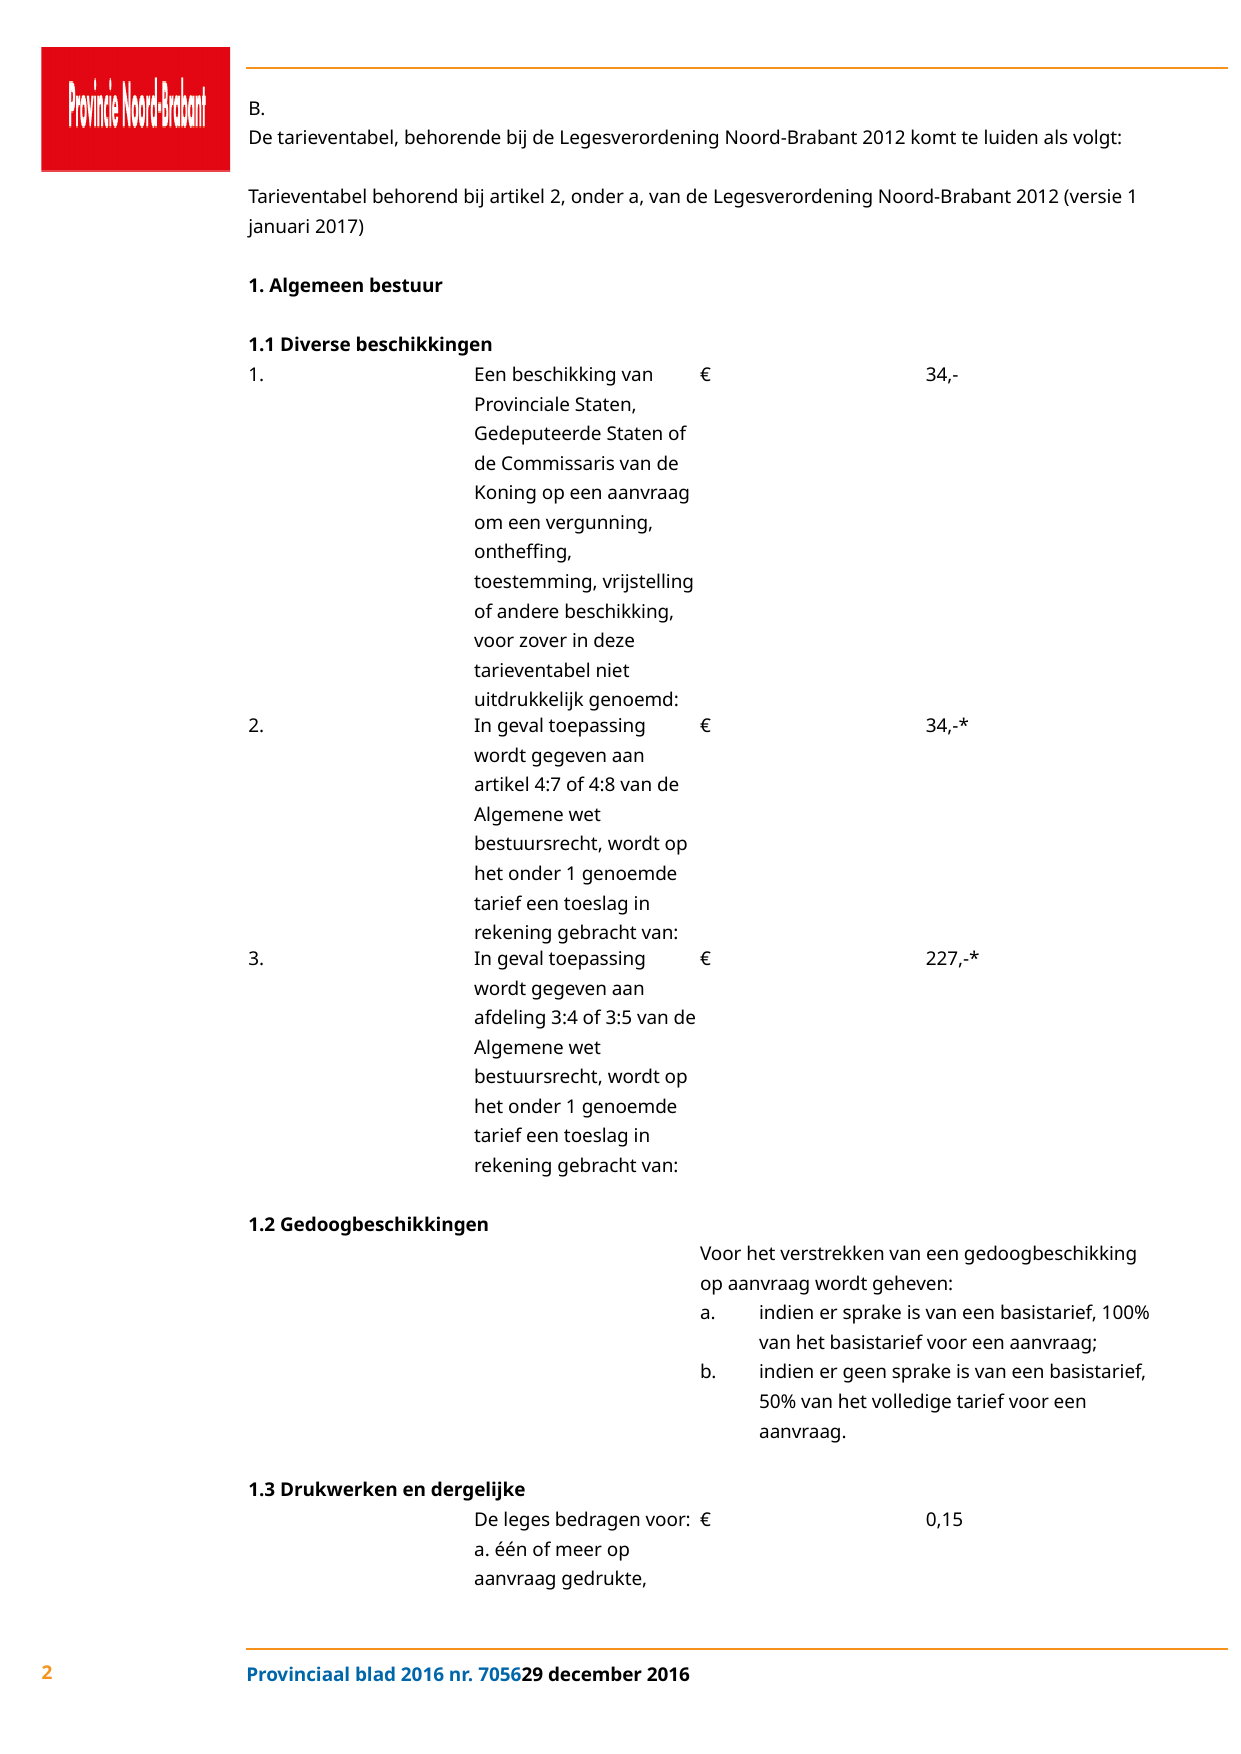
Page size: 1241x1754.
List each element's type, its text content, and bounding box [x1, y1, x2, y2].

table_cell 34,-* [926, 712, 1152, 945]
table_cell In geval toepassing wordt gegeven aan artikel 4:7 of 4:8 van de Algemene wet bestuursrecht, wordt op het onder 1 genoemde tarief een toeslag in rekening gebracht van: [474, 712, 700, 945]
table_header Voor het verstrekken van een gedoogbeschikking op aanvraag wordt geheven: indien er sprake is van een basistarief, 100% van het basistarief voor een aanvraag; indien er geen sprake is van een basistarief, 50% van het volledige tarief voor een aanvraag. [700, 1240, 1152, 1444]
picture [41, 47, 231, 172]
table_cell In geval toepassing wordt gegeven aan afdeling 3:4 of 3:5 van de Algemene wet bestuursrecht, wordt op het onder 1 genoemde tarief een toeslag in rekening gebracht van: [474, 945, 700, 1178]
table_header De leges bedragen voor: a. één of meer op aanvraag gedrukte, [474, 1506, 700, 1591]
table_header 0,15 [926, 1506, 1152, 1591]
text Tarieventabel behorend bij artikel 2, onder a, van de Legesverordening Noord-Brabant 2012 (versie 1 januari 2017) [248, 183, 1152, 239]
text De tarieventabel, behorende bij de Legesverordening Noord-Brabant 2012 komt te luiden als volgt: [248, 124, 1152, 150]
table_header [248, 1240, 700, 1444]
table_cell € [700, 945, 926, 1178]
table_cell € [700, 712, 926, 945]
table_header [248, 1506, 474, 1591]
text 1. Algemeen bestuur [248, 272, 1152, 298]
table_header 34,- [926, 361, 1152, 712]
text B. [248, 95, 1152, 121]
table_cell 227,-* [926, 945, 1152, 1178]
text 1.3 Drukwerken en dergelijke [248, 1476, 1152, 1502]
table_header € [700, 361, 926, 712]
table_header 1. [248, 361, 474, 712]
text 1.2 Gedoogbeschikkingen [248, 1211, 1152, 1236]
table_cell 3. [248, 945, 474, 1178]
table_header Een beschikking van Provinciale Staten, Gedeputeerde Staten of de Commissaris van de Koning op een aanvraag om een vergunning, ontheffing, toestemming, vrijstelling of andere beschikking, voor zover in deze tarieventabel niet uitdrukkelijk genoemd: [474, 361, 700, 712]
table_header € [700, 1506, 926, 1591]
table_cell 2. [248, 712, 474, 945]
text 1.1 Diverse beschikkingen [248, 331, 1152, 357]
